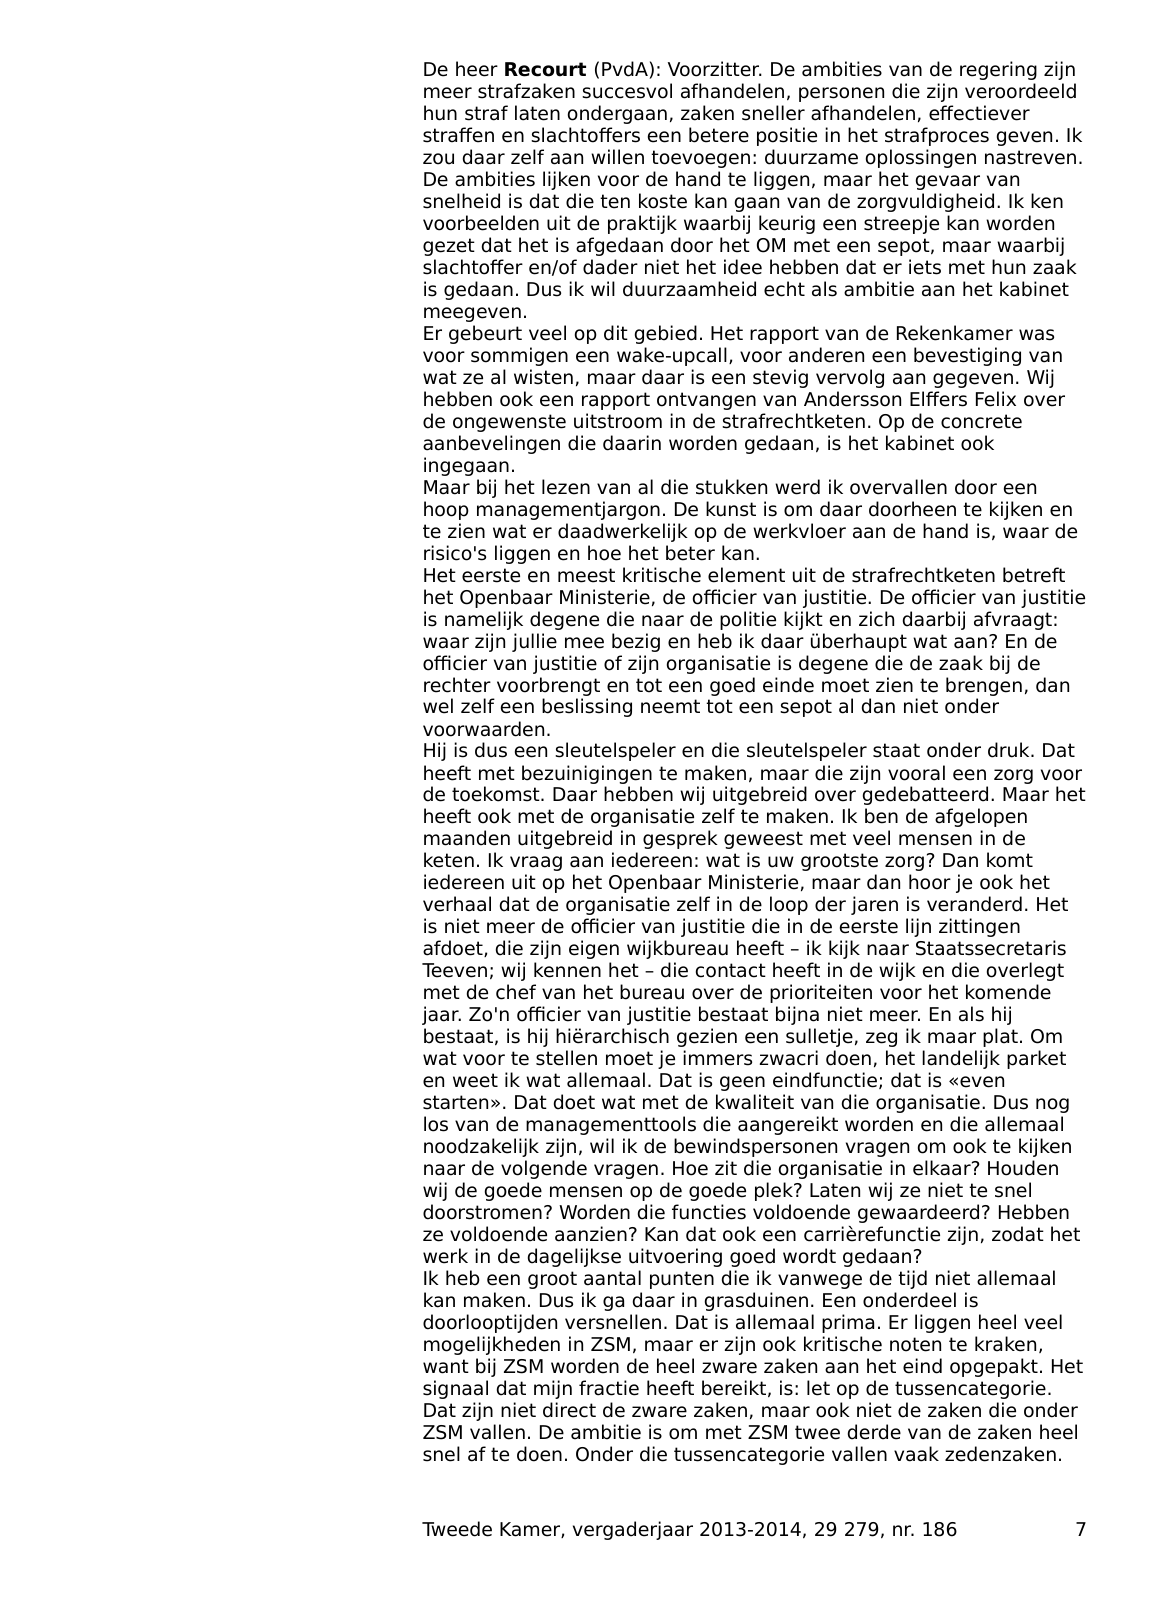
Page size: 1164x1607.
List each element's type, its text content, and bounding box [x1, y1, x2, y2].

text Er gebeurt veel op dit gebied. Het rapport van de Rekenkamer was voor sommigen een wake-upcall, voor anderen een bevestiging van wat ze al wisten, maar daar is een stevig vervolg aan gegeven. Wij hebben ook een rapport ontvangen van Andersson Elffers Felix over de ongewenste uitstroom in de strafrechtketen. Op de concrete aanbevelingen die daarin worden gedaan, is het kabinet ook ingegaan. [422, 323, 1087, 477]
text Hij is dus een sleutelspeler en die sleutelspeler staat onder druk. Dat heeft met bezuinigingen te maken, maar die zijn vooral een zorg voor de toekomst. Daar hebben wij uitgebreid over gedebatteerd. Maar het heeft ook met de organisatie zelf te maken. Ik ben de afgelopen maanden uitgebreid in gesprek geweest met veel mensen in de keten. Ik vraag aan iedereen: wat is uw grootste zorg? Dan komt iedereen uit op het Openbaar Ministerie, maar dan hoor je ook het verhaal dat de organisatie zelf in de loop der jaren is veranderd. Het is niet meer de officier van justitie die in de eerste lijn zittingen afdoet, die zijn eigen wijkbureau heeft – ik kijk naar Staatssecretaris Teeven; wij kennen het – die contact heeft in de wijk en die overlegt met de chef van het bureau over de prioriteiten voor het komende jaar. Zo'n officier van justitie bestaat bijna niet meer. En als hij bestaat, is hij hiërarchisch gezien een sulletje, zeg ik maar plat. Om wat voor te stellen moet je immers zwacri doen, het landelijk parket en weet ik wat allemaal. Dat is geen eindfunctie; dat is «even starten». Dat doet wat met de kwaliteit van die organisatie. Dus nog los van de managementtools die aangereikt worden en die allemaal noodzakelijk zijn, wil ik de bewindspersonen vragen om ook te kijken naar de volgende vragen. Hoe zit die organisatie in elkaar? Houden wij de goede mensen op de goede plek? Laten wij ze niet te snel doorstromen? Worden die functies voldoende gewaardeerd? Hebben ze voldoende aanzien? Kan dat ook een carrièrefunctie zijn, zodat het werk in de dagelijkse uitvoering goed wordt gedaan? [422, 740, 1087, 1268]
text Maar bij het lezen van al die stukken werd ik overvallen door een hoop managementjargon. De kunst is om daar doorheen te kijken en te zien wat er daadwerkelijk op de werkvloer aan de hand is, waar de risico's liggen en hoe het beter kan. [422, 477, 1087, 564]
text De heer Recourt (PvdA): Voorzitter. De ambities van de regering zijn meer strafzaken succesvol afhandelen, personen die zijn veroordeeld hun straf laten ondergaan, zaken sneller afhandelen, effectiever straffen en slachtoffers een betere positie in het strafproces geven. Ik zou daar zelf aan willen toevoegen: duurzame oplossingen nastreven. De ambities lijken voor de hand te liggen, maar het gevaar van snelheid is dat die ten koste kan gaan van de zorgvuldigheid. Ik ken voorbeelden uit de praktijk waarbij keurig een streepje kan worden gezet dat het is afgedaan door het OM met een sepot, maar waarbij slachtoffer en/of dader niet het idee hebben dat er iets met hun zaak is gedaan. Dus ik wil duurzaamheid echt als ambitie aan het kabinet meegeven. [422, 59, 1087, 323]
text Ik heb een groot aantal punten die ik vanwege de tijd niet allemaal kan maken. Dus ik ga daar in grasduinen. Een onderdeel is doorlooptijden versnellen. Dat is allemaal prima. Er liggen heel veel mogelijkheden in ZSM, maar er zijn ook kritische noten te kraken, want bij ZSM worden de heel zware zaken aan het eind opgepakt. Het signaal dat mijn fractie heeft bereikt, is: let op de tussencategorie. Dat zijn niet direct de zware zaken, maar ook niet de zaken die onder ZSM vallen. De ambitie is om met ZSM twee derde van de zaken heel snel af te doen. Onder die tussencategorie vallen vaak zedenzaken. [422, 1268, 1087, 1466]
text Het eerste en meest kritische element uit de strafrechtketen betreft het Openbaar Ministerie, de officier van justitie. De officier van justitie is namelijk degene die naar de politie kijkt en zich daarbij afvraagt: waar zijn jullie mee bezig en heb ik daar überhaupt wat aan? En de officier van justitie of zijn organisatie is degene die de zaak bij de rechter voorbrengt en tot een goed einde moet zien te brengen, dan wel zelf een beslissing neemt tot een sepot al dan niet onder voorwaarden. [422, 564, 1087, 740]
